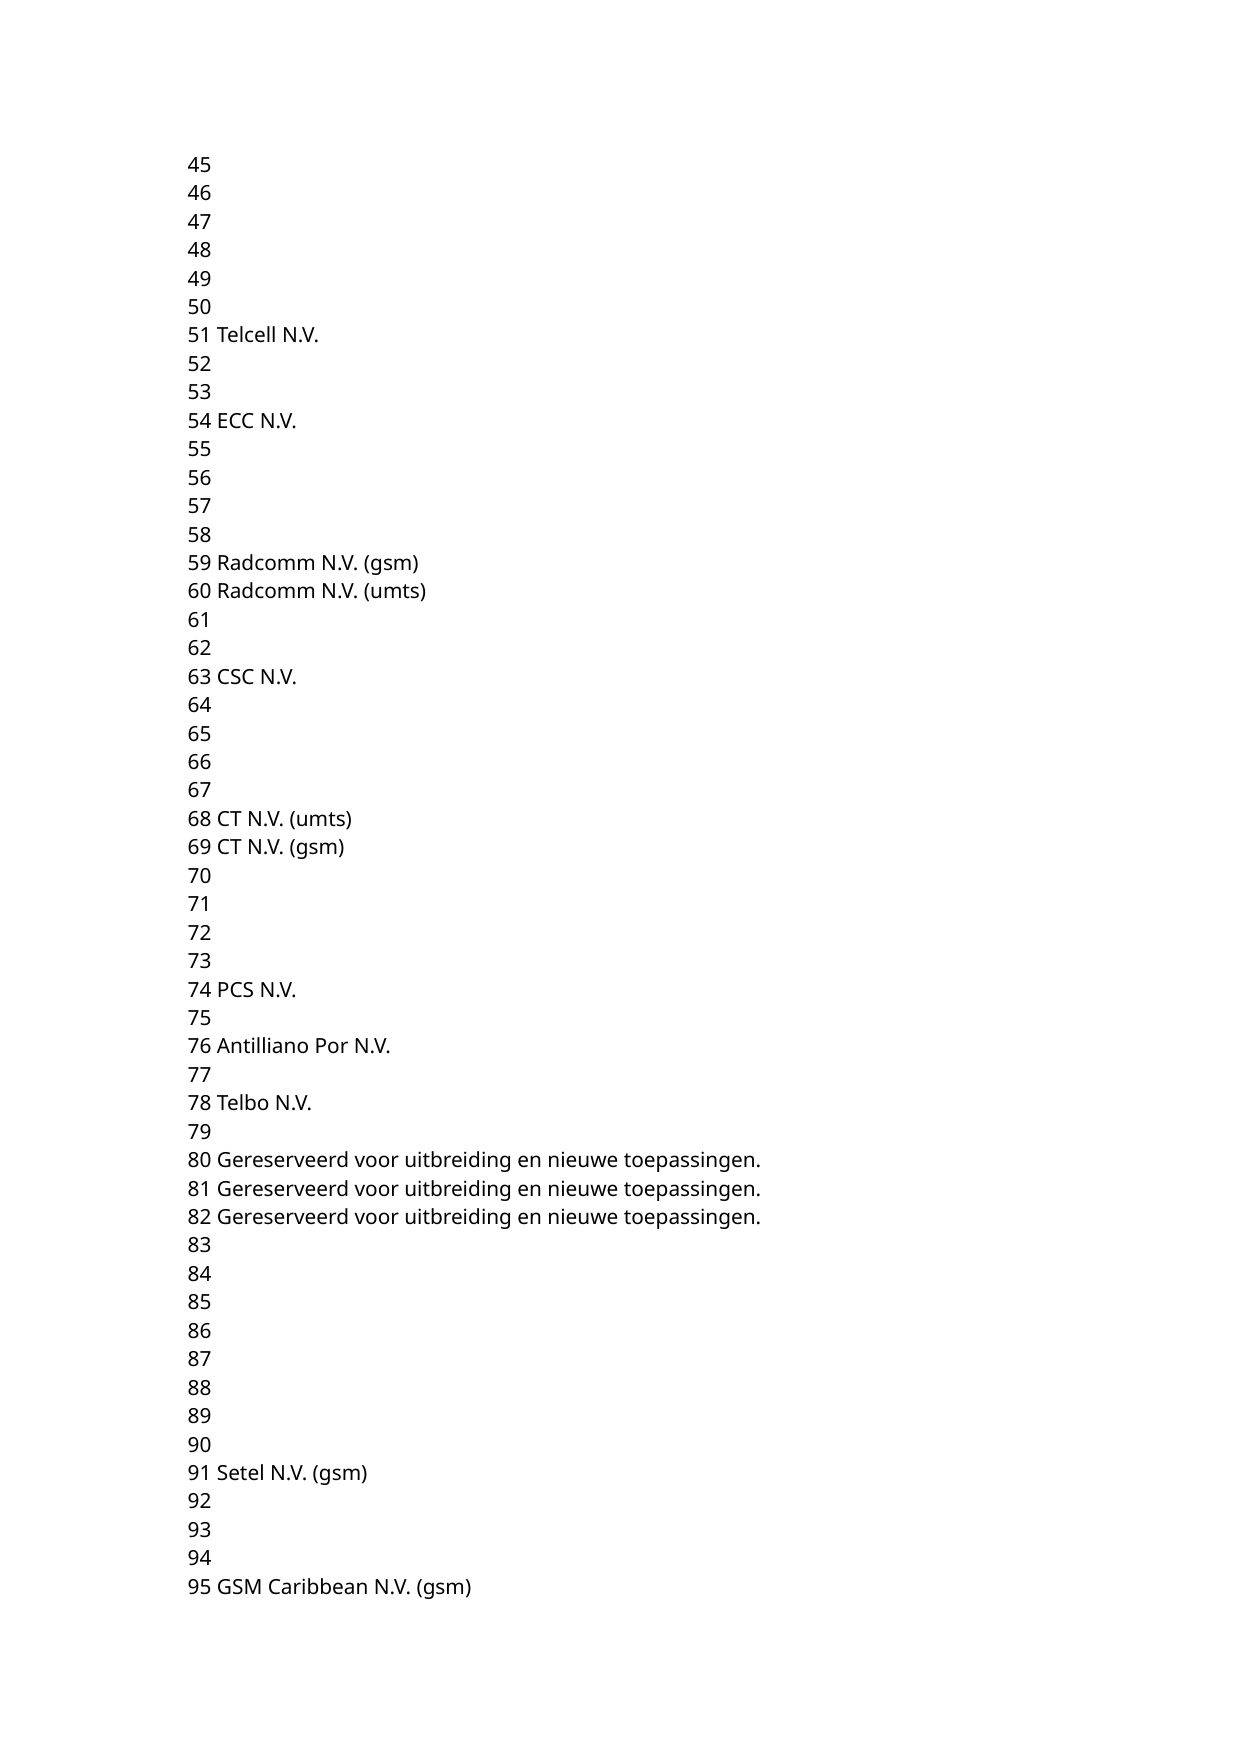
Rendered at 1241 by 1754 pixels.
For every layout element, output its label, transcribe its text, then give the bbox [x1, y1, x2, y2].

text 79 [187, 1117, 1053, 1145]
text 82 Gereserveerd voor uitbreiding en nieuwe toepassingen. [187, 1202, 1053, 1231]
text 54 ECC N.V. [187, 406, 1053, 434]
text 75 [187, 1003, 1053, 1032]
text 86 [187, 1316, 1053, 1344]
text 50 [187, 292, 1053, 321]
text 64 [187, 690, 1053, 719]
text 52 [187, 349, 1053, 377]
text 92 [187, 1487, 1053, 1515]
text 45 [187, 150, 1053, 178]
text 67 [187, 776, 1053, 804]
text 69 CT N.V. (gsm) [187, 832, 1053, 861]
text 49 [187, 264, 1053, 292]
text 46 [187, 178, 1053, 207]
text 80 Gereserveerd voor uitbreiding en nieuwe toepassingen. [187, 1145, 1053, 1174]
text 81 Gereserveerd voor uitbreiding en nieuwe toepassingen. [187, 1174, 1053, 1202]
text 93 [187, 1515, 1053, 1543]
text 51 Telcell N.V. [187, 321, 1053, 349]
text 48 [187, 235, 1053, 264]
text 85 [187, 1287, 1053, 1316]
text 70 [187, 861, 1053, 889]
text 63 CSC N.V. [187, 662, 1053, 690]
text 55 [187, 434, 1053, 463]
text 58 [187, 520, 1053, 548]
text 71 [187, 889, 1053, 918]
text 57 [187, 491, 1053, 520]
text 91 Setel N.V. (gsm) [187, 1458, 1053, 1487]
text 53 [187, 377, 1053, 406]
text 84 [187, 1259, 1053, 1287]
text 56 [187, 463, 1053, 491]
text 65 [187, 719, 1053, 747]
text 95 GSM Caribbean N.V. (gsm) [187, 1572, 1053, 1600]
text 60 Radcomm N.V. (umts) [187, 577, 1053, 605]
text 62 [187, 633, 1053, 662]
text 89 [187, 1401, 1053, 1430]
text 88 [187, 1373, 1053, 1401]
text 90 [187, 1430, 1053, 1458]
text 66 [187, 747, 1053, 776]
text 94 [187, 1543, 1053, 1572]
text 78 Telbo N.V. [187, 1088, 1053, 1117]
text 87 [187, 1344, 1053, 1373]
text 47 [187, 207, 1053, 235]
text 68 CT N.V. (umts) [187, 804, 1053, 832]
text 61 [187, 605, 1053, 633]
text 77 [187, 1060, 1053, 1088]
text 76 Antilliano Por N.V. [187, 1032, 1053, 1060]
text 83 [187, 1231, 1053, 1259]
text 74 PCS N.V. [187, 975, 1053, 1003]
text 59 Radcomm N.V. (gsm) [187, 548, 1053, 577]
text 73 [187, 946, 1053, 975]
text 72 [187, 918, 1053, 946]
